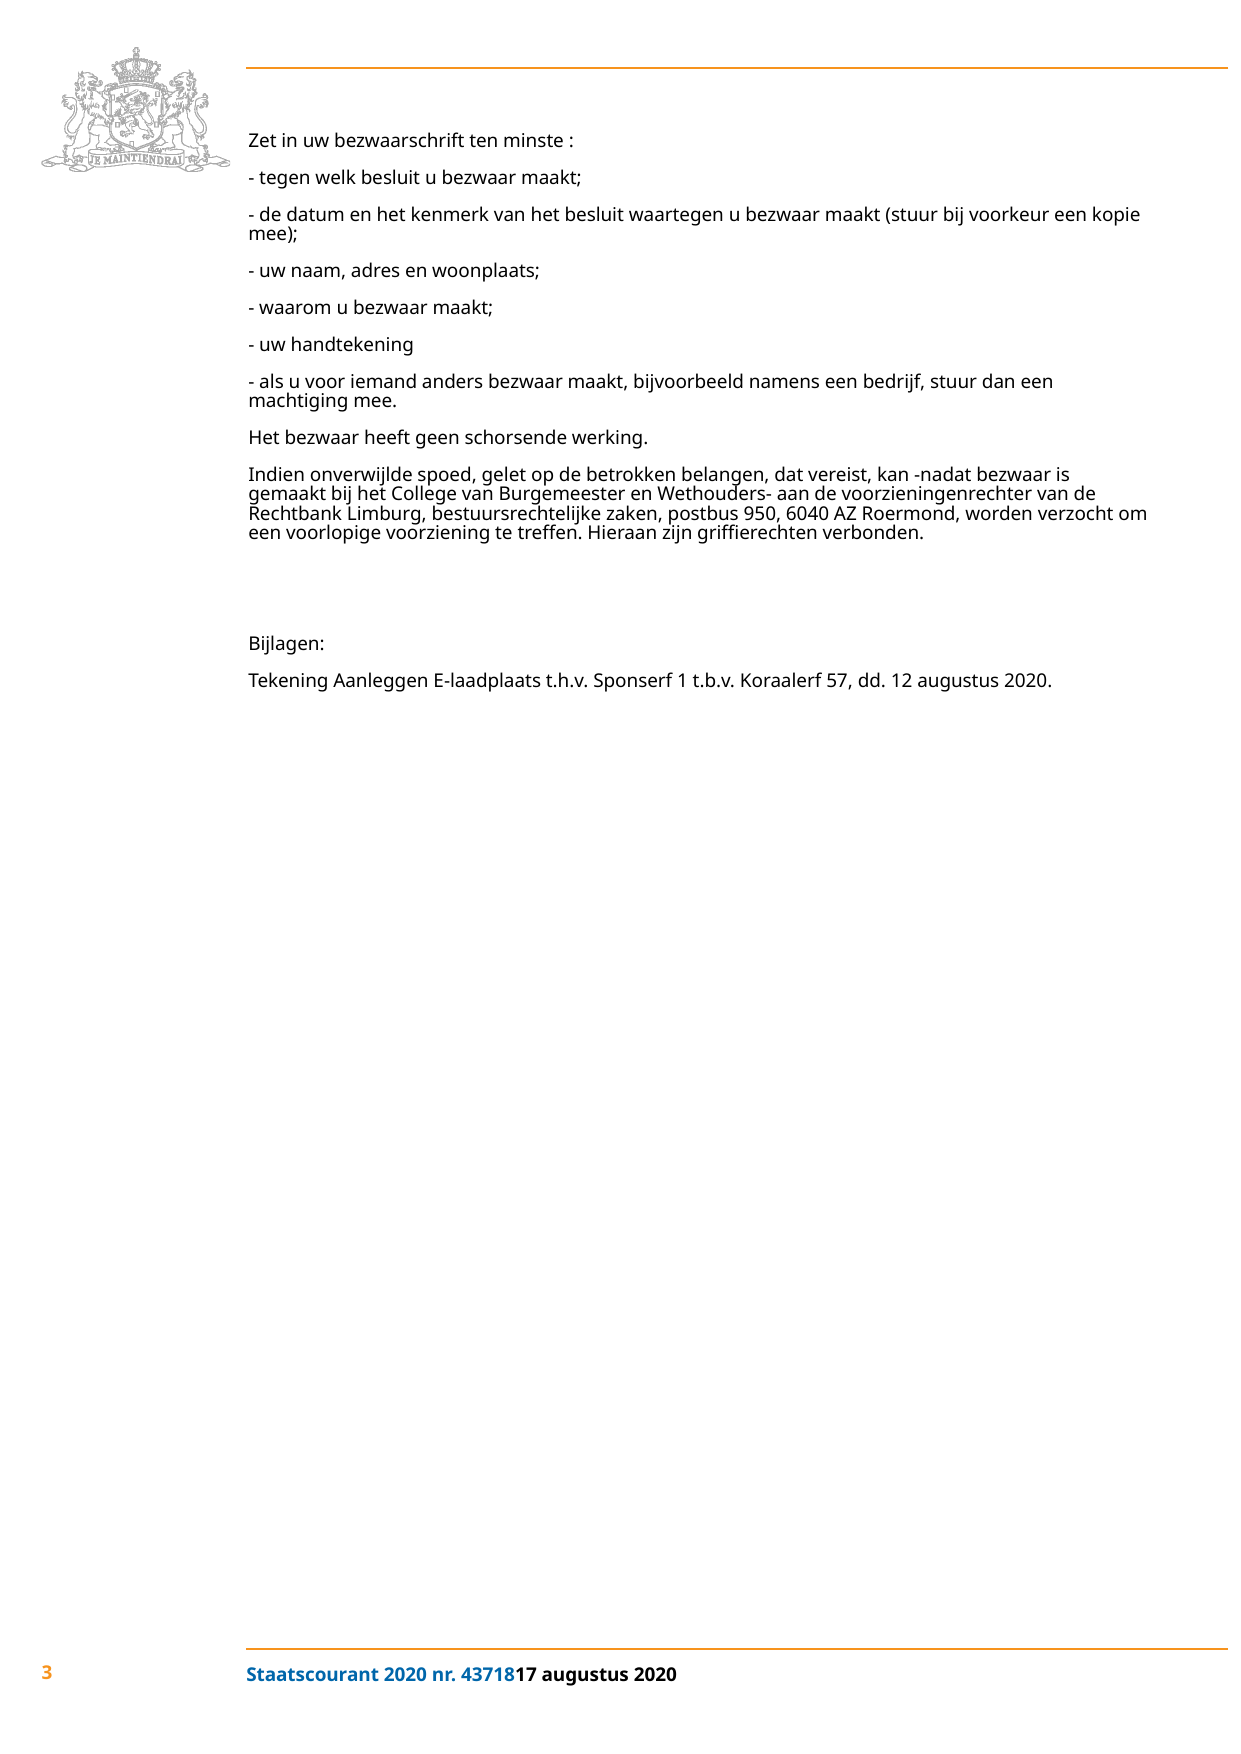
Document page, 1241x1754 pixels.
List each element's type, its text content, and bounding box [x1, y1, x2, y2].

text - uw handtekening [248, 336, 1152, 355]
text Zet in uw bezwaarschrift ten minste : [248, 132, 1152, 151]
text Het bezwaar heeft geen schorsende werking. [248, 429, 1152, 448]
text - waarom u bezwaar maakt; [248, 299, 1152, 318]
text Bijlagen: [248, 635, 1152, 654]
text Tekening Aanleggen E-laadplaats t.h.v. Sponserf 1 t.b.v. Koraalerf 57, dd. 12 augustus 2020. [248, 672, 1152, 691]
text - tegen welk besluit u bezwaar maakt; [248, 169, 1152, 188]
text - als u voor iemand anders bezwaar maakt, bijvoorbeeld namens een bedrijf, stuur dan een machtiging mee. [248, 373, 1152, 411]
text - uw naam, adres en woonplaats; [248, 262, 1152, 281]
text - de datum en het kenmerk van het besluit waartegen u bezwaar maakt (stuur bij voorkeur een kopie mee); [248, 206, 1152, 244]
text Indien onverwijlde spoed, gelet op de betrokken belangen, dat vereist, kan -nadat bezwaar is gemaakt bij het College van Burgemeester en Wethouders- aan de voorzieningenrechter van de Rechtbank Limburg, bestuursrechtelijke zaken, postbus 950, 6040 AZ Roermond, worden verzocht om een voorlopige voorziening te treffen. Hieraan zijn griffierechten verbonden. [248, 466, 1152, 543]
picture [41, 47, 231, 172]
